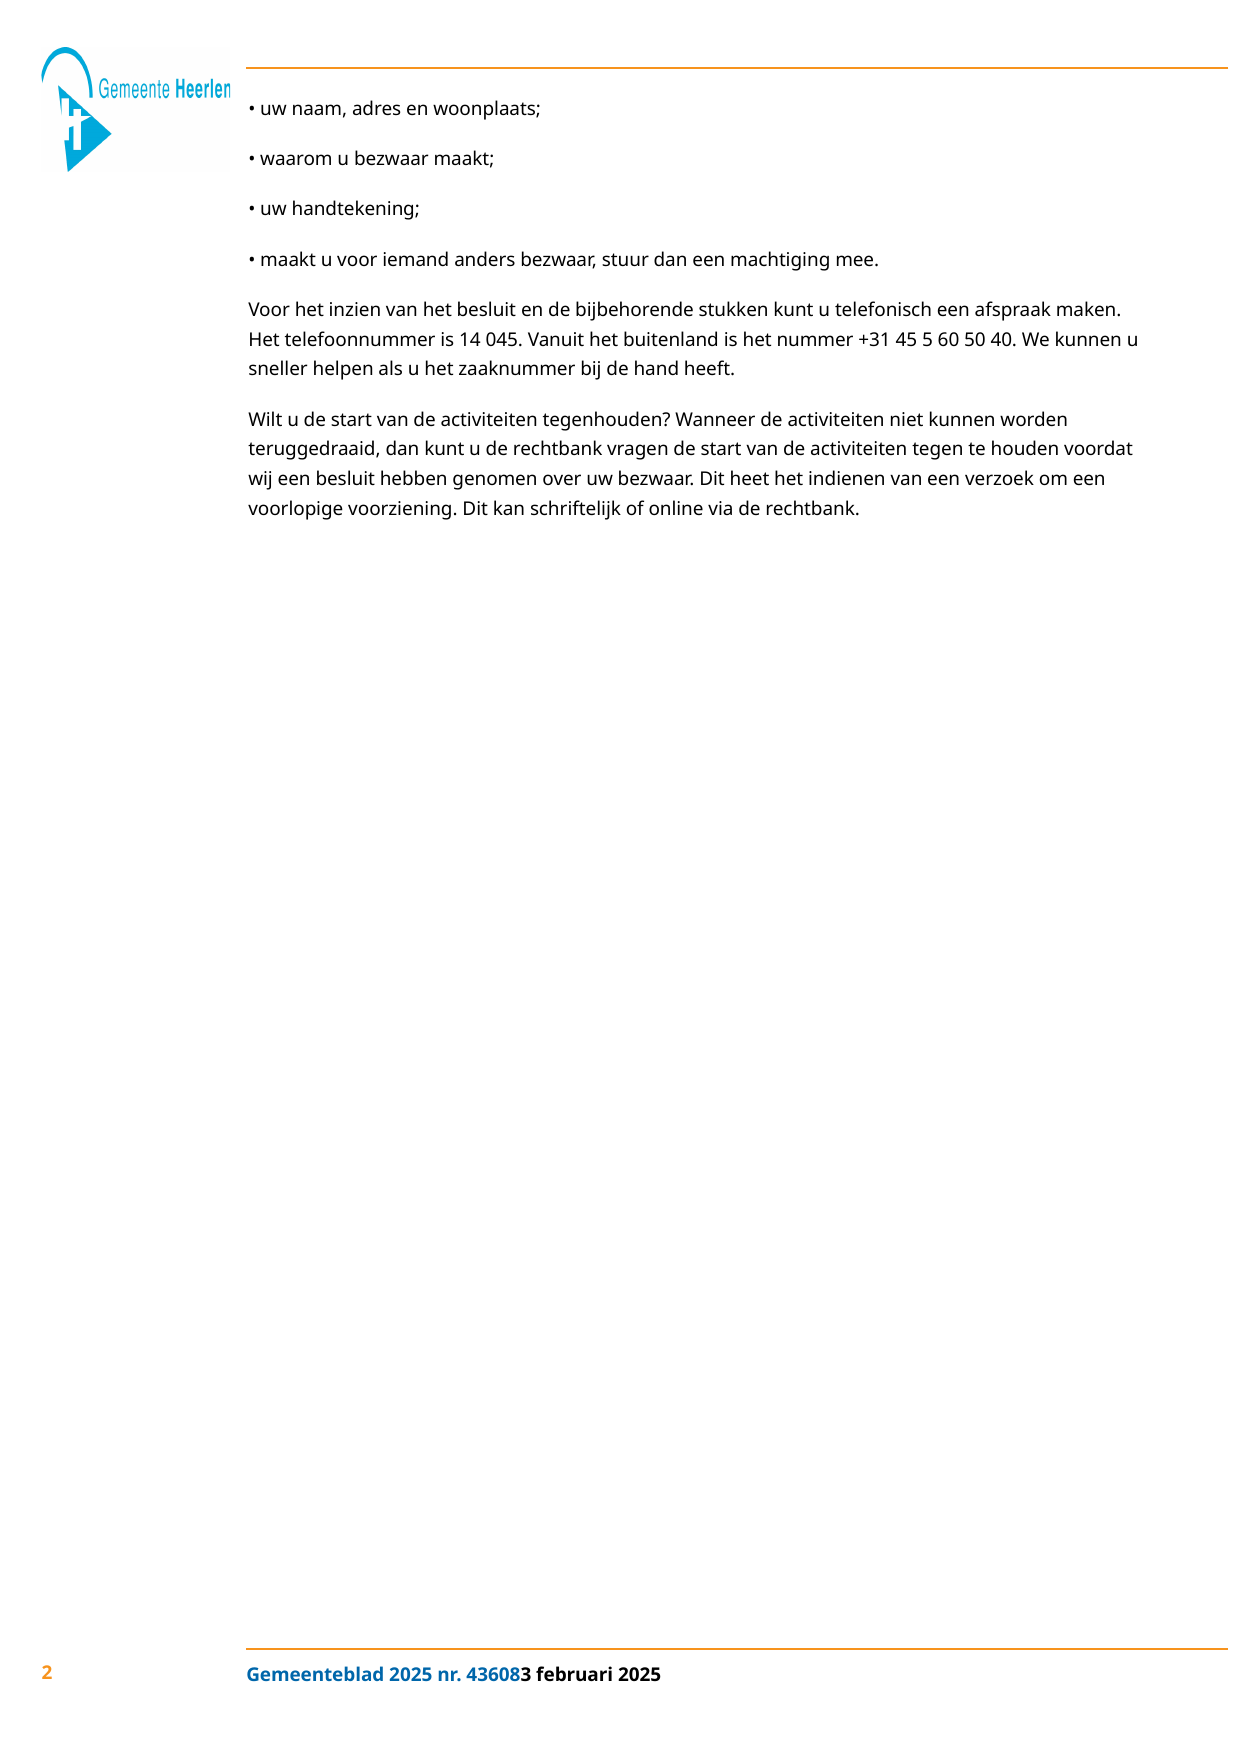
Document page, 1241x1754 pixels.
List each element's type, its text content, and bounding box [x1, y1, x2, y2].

text • uw naam, adres en woonplaats; [248, 95, 1152, 121]
text • waarom u bezwaar maakt; [248, 145, 1152, 171]
picture [41, 47, 231, 172]
text • uw handtekening; [248, 196, 1152, 221]
text Wilt u de start van de activiteiten tegenhouden? Wanneer de activiteiten niet kunnen worden teruggedraaid, dan kunt u de rechtbank vragen de start van de activiteiten tegen te houden voordat wij een besluit hebben genomen over uw bezwaar. Dit heet het indienen van een verzoek om een voorlopige voorziening. Dit kan schriftelijk of online via de rechtbank. [248, 406, 1152, 521]
text Voor het inzien van het besluit en de bijbehorende stukken kunt u telefonisch een afspraak maken. Het telefoonnummer is 14 045. Vanuit het buitenland is het nummer +31 45 5 60 50 40. We kunnen u sneller helpen als u het zaaknummer bij de hand heeft. [248, 296, 1152, 381]
text • maakt u voor iemand anders bezwaar, stuur dan een machtiging mee. [248, 246, 1152, 272]
picture [41, 47, 59, 70]
